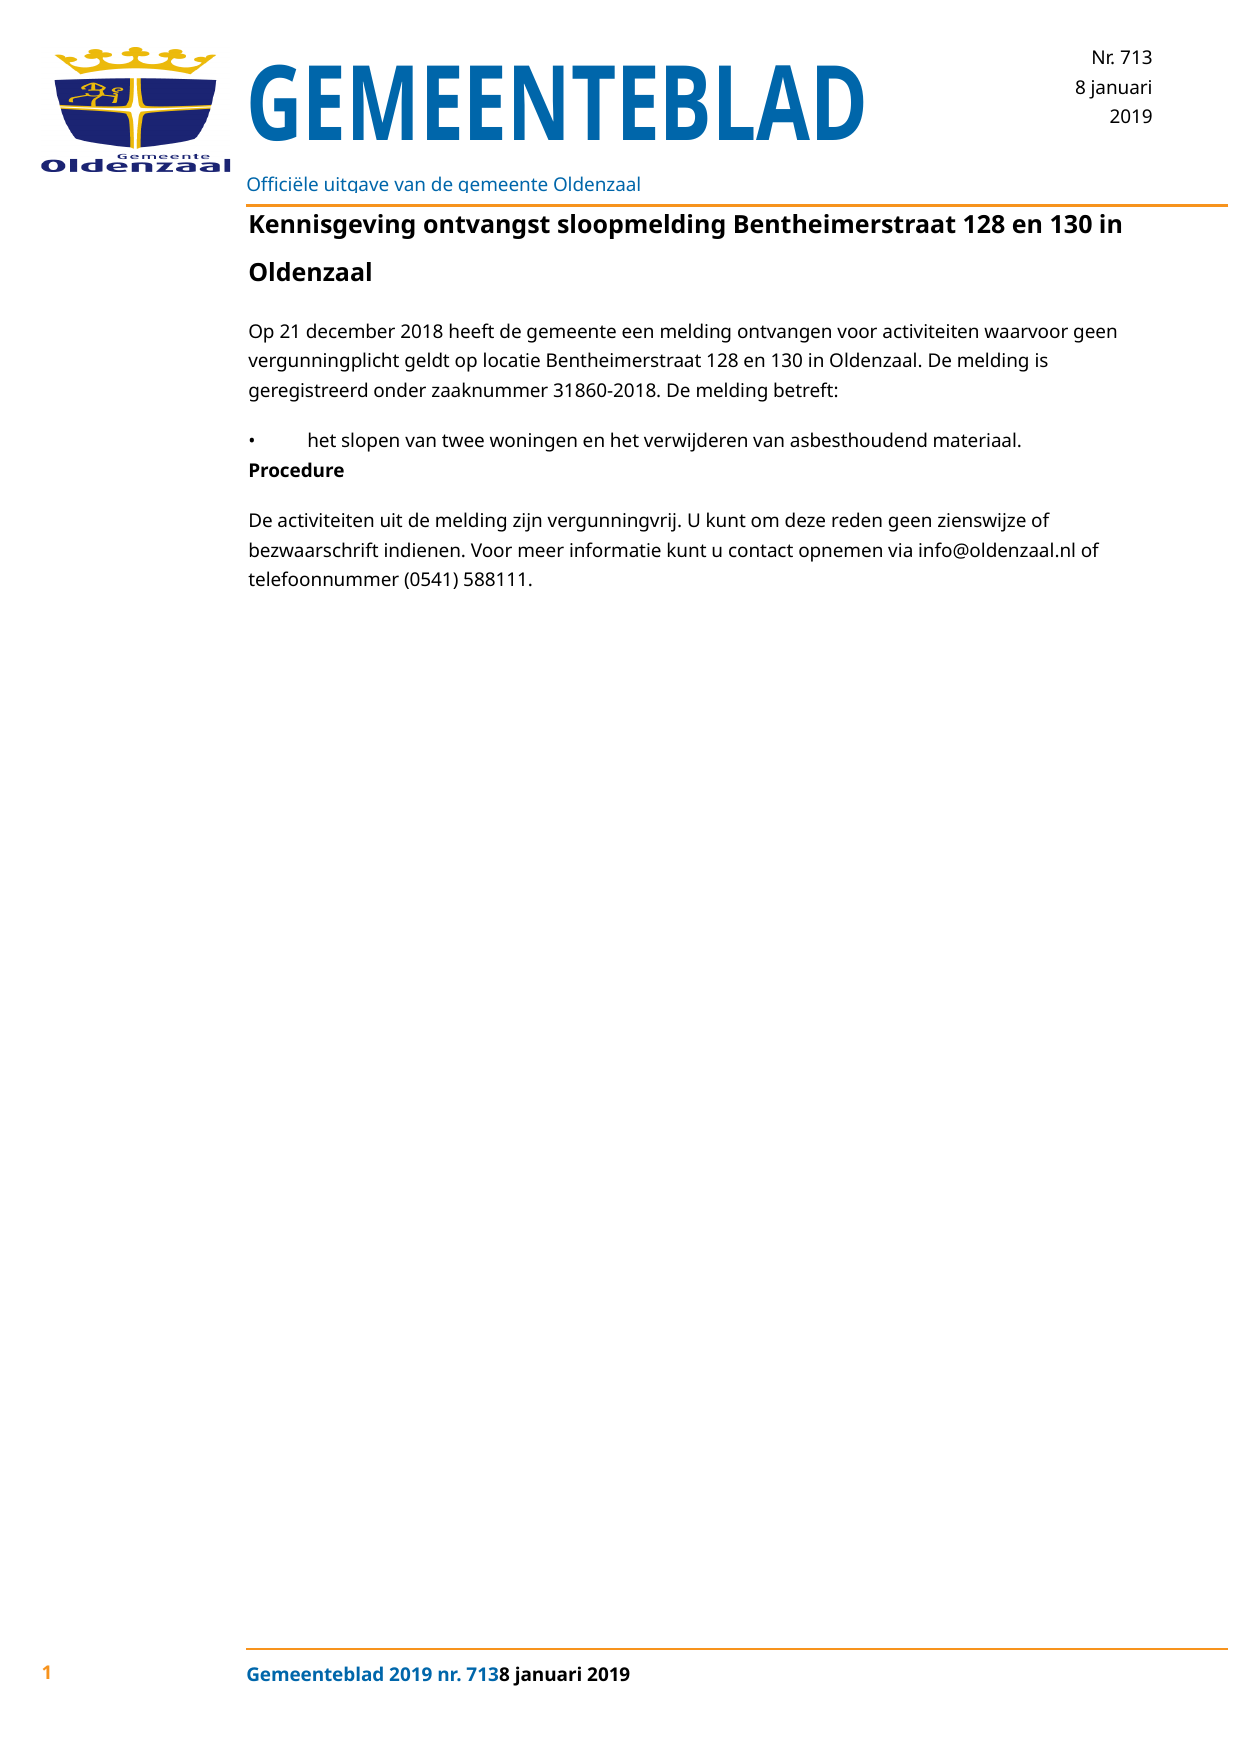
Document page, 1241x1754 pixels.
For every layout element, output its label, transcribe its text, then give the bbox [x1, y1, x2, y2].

text Procedure [248, 457, 1152, 483]
text Op 21 december 2018 heeft de gemeente een melding ontvangen voor activiteiten waarvoor geen vergunningplicht geldt op locatie Bentheimerstraat 128 en 130 in Oldenzaal. De melding is geregistreerd onder zaaknummer 31860-2018. De melding betreft: [248, 318, 1152, 403]
list het slopen van twee woningen en het verwijderen van asbesthoudend materiaal. [248, 427, 1152, 453]
text De activiteiten uit de melding zijn vergunningvrij. U kunt om deze reden geen zienswijze of bezwaarschrift indienen. Voor meer informatie kunt u contact opnemen via info@oldenzaal.nl of telefoonnummer (0541) 588111. [248, 507, 1152, 592]
text Kennisgeving ontvangst sloopmelding Bentheimerstraat 128 en 130 in Oldenzaal [248, 207, 1152, 288]
picture [41, 47, 231, 172]
